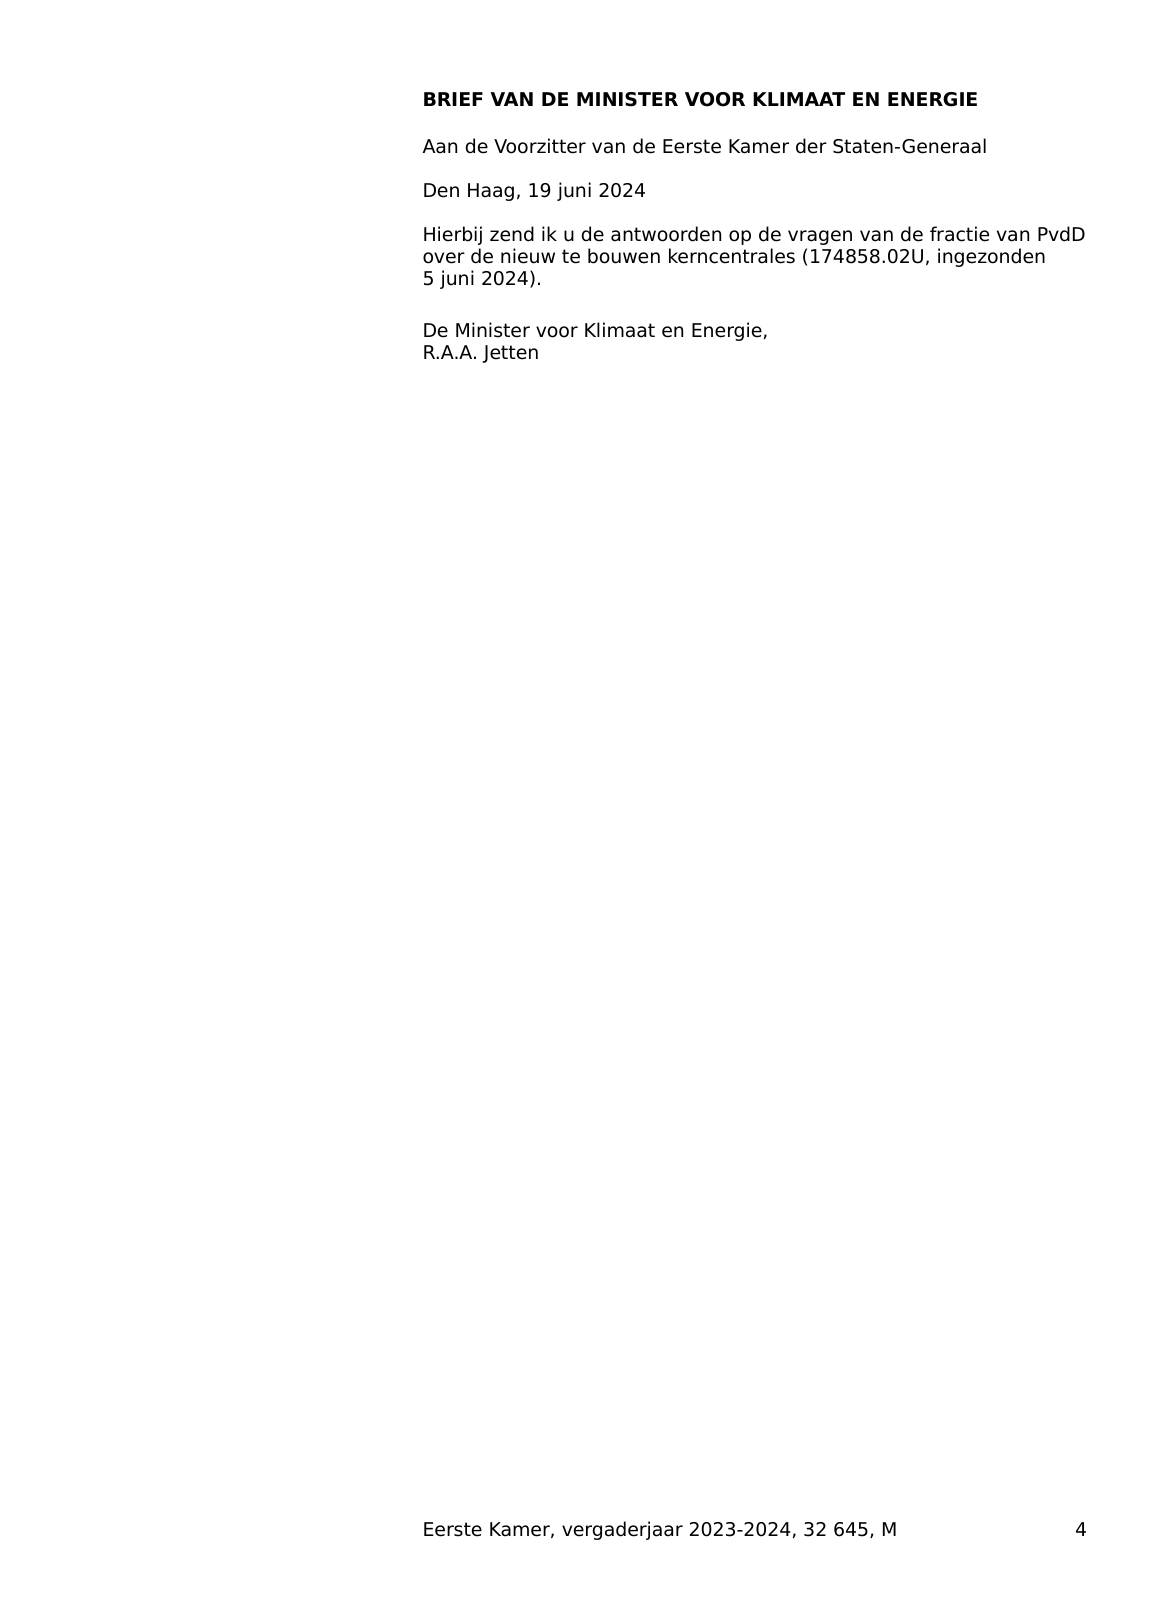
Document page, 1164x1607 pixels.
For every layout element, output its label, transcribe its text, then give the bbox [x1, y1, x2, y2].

text Den Haag, 19 juni 2024 [422, 180, 1087, 202]
text Hierbij zend ik u de antwoorden op de vragen van de fractie van PvdD over de nieuw te bouwen kerncentrales (174858.02U, ingezonden 5 juni 2024). [422, 224, 1087, 290]
text De Minister voor Klimaat en Energie, R.A.A. Jetten [422, 320, 1087, 364]
subtitle BRIEF VAN DE MINISTER VOOR KLIMAAT EN ENERGIE [422, 89, 1087, 111]
text Aan de Voorzitter van de Eerste Kamer der Staten-Generaal [422, 136, 1087, 158]
